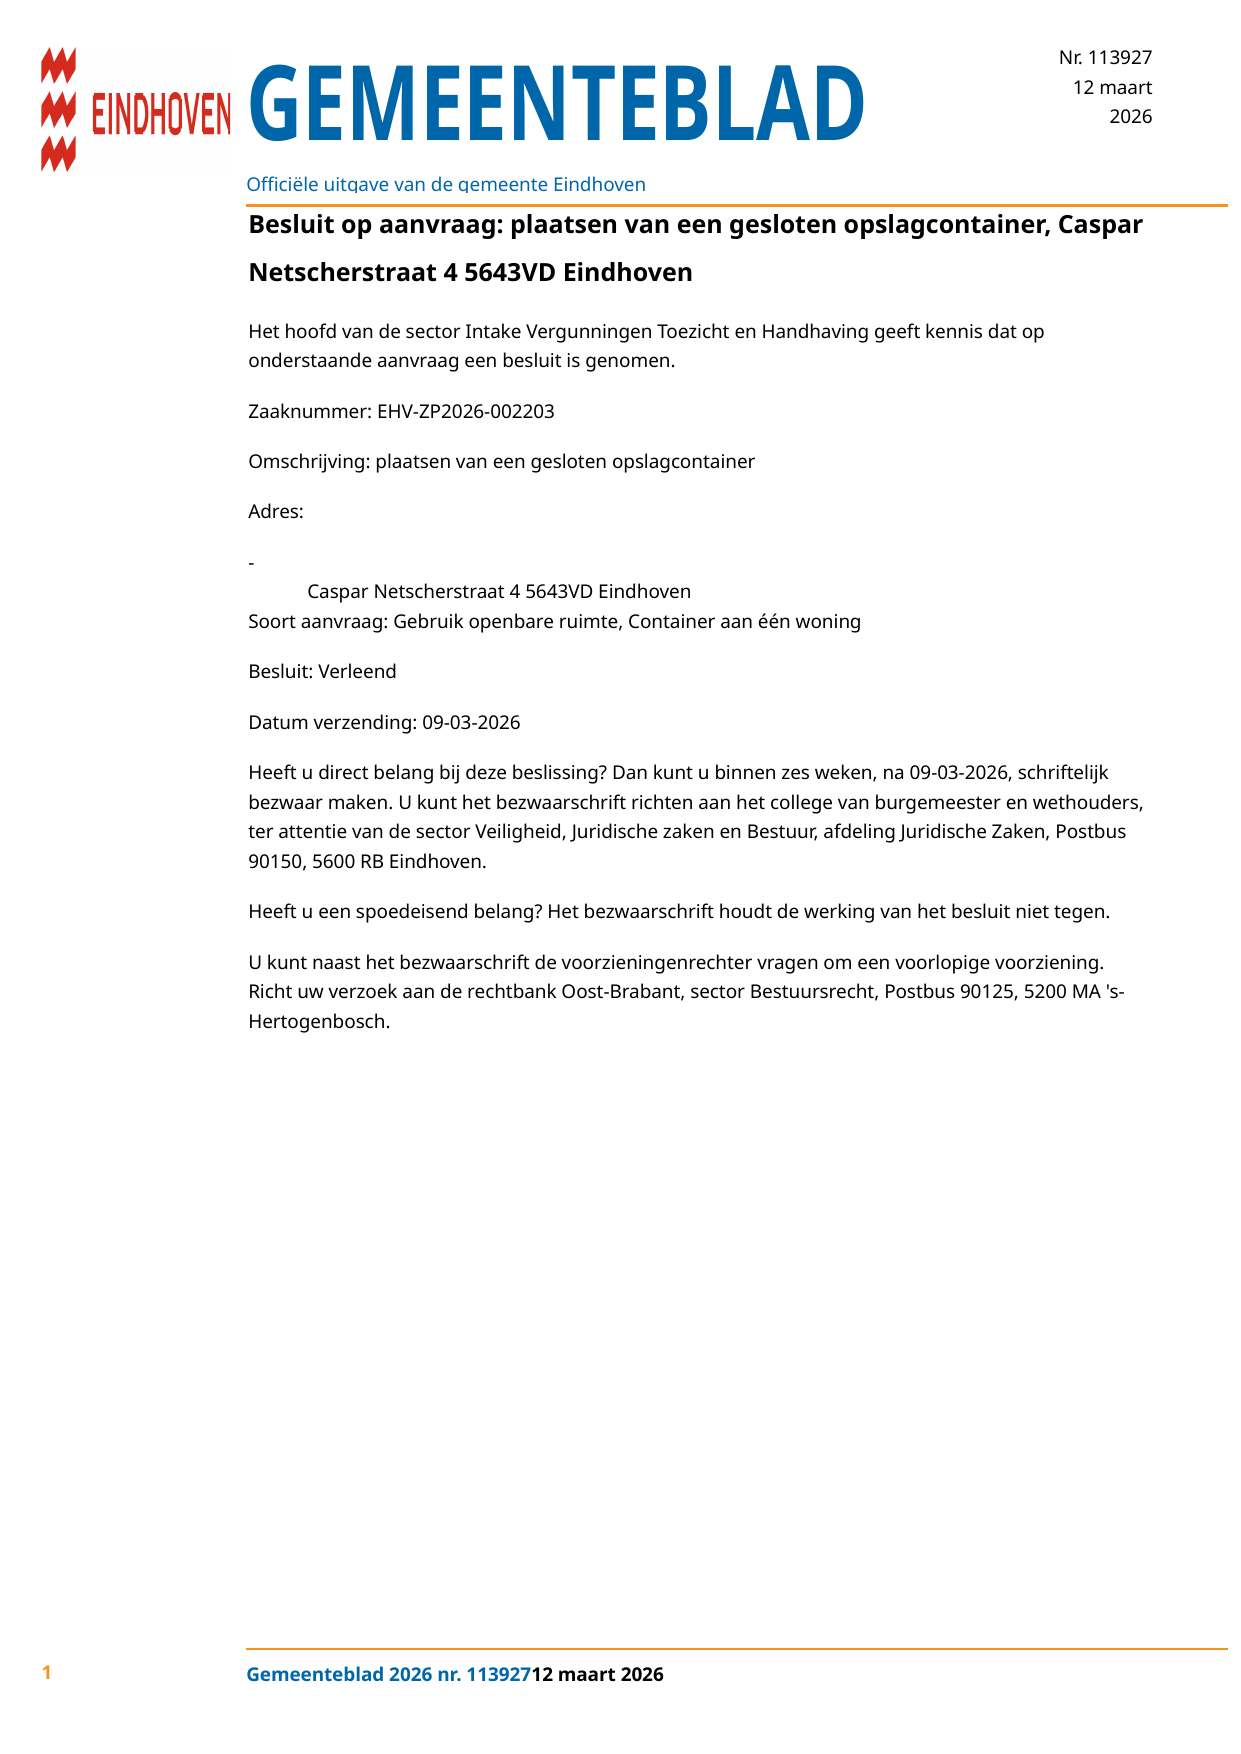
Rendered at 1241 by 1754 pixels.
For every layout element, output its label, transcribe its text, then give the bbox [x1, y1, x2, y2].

text Besluit: Verleend [248, 659, 1152, 684]
text Het hoofd van de sector Intake Vergunningen Toezicht en Handhaving geeft kennis dat op onderstaande aanvraag een besluit is genomen. [248, 318, 1152, 373]
text Zaaknummer: EHV-ZP2026-002203 [248, 398, 1152, 424]
list Caspar Netscherstraat 4 5643VD Eindhoven [248, 579, 1152, 604]
text Omschrijving: plaatsen van een gesloten opslagcontainer [248, 448, 1152, 474]
text Heeft u een spoedeisend belang? Het bezwaarschrift houdt de werking van het besluit niet tegen. [248, 899, 1152, 924]
text Heeft u direct belang bij deze beslissing? Dan kunt u binnen zes weken, na 09-03-2026, schriftelijk bezwaar maken. U kunt het bezwaarschrift richten aan het college van burgemeester en wethouders, ter attentie van de sector Veiligheid, Juridische zaken en Bestuur, afdeling Juridische Zaken, Postbus 90150, 5600 RB Eindhoven. [248, 759, 1152, 874]
text Besluit op aanvraag: plaatsen van een gesloten opslagcontainer, Caspar Netscherstraat 4 5643VD Eindhoven [248, 207, 1152, 288]
text Soort aanvraag: Gebruik openbare ruimte, Container aan één woning [248, 608, 1152, 634]
text Adres: [248, 499, 1152, 524]
text Datum verzending: 09-03-2026 [248, 709, 1152, 735]
text U kunt naast het bezwaarschrift de voorzieningenrechter vragen om een voorlopige voorziening. Richt uw verzoek aan de rechtbank Oost-Brabant, sector Bestuursrecht, Postbus 90125, 5200 MA 's-Hertogenbosch. [248, 949, 1152, 1034]
picture [41, 47, 231, 172]
